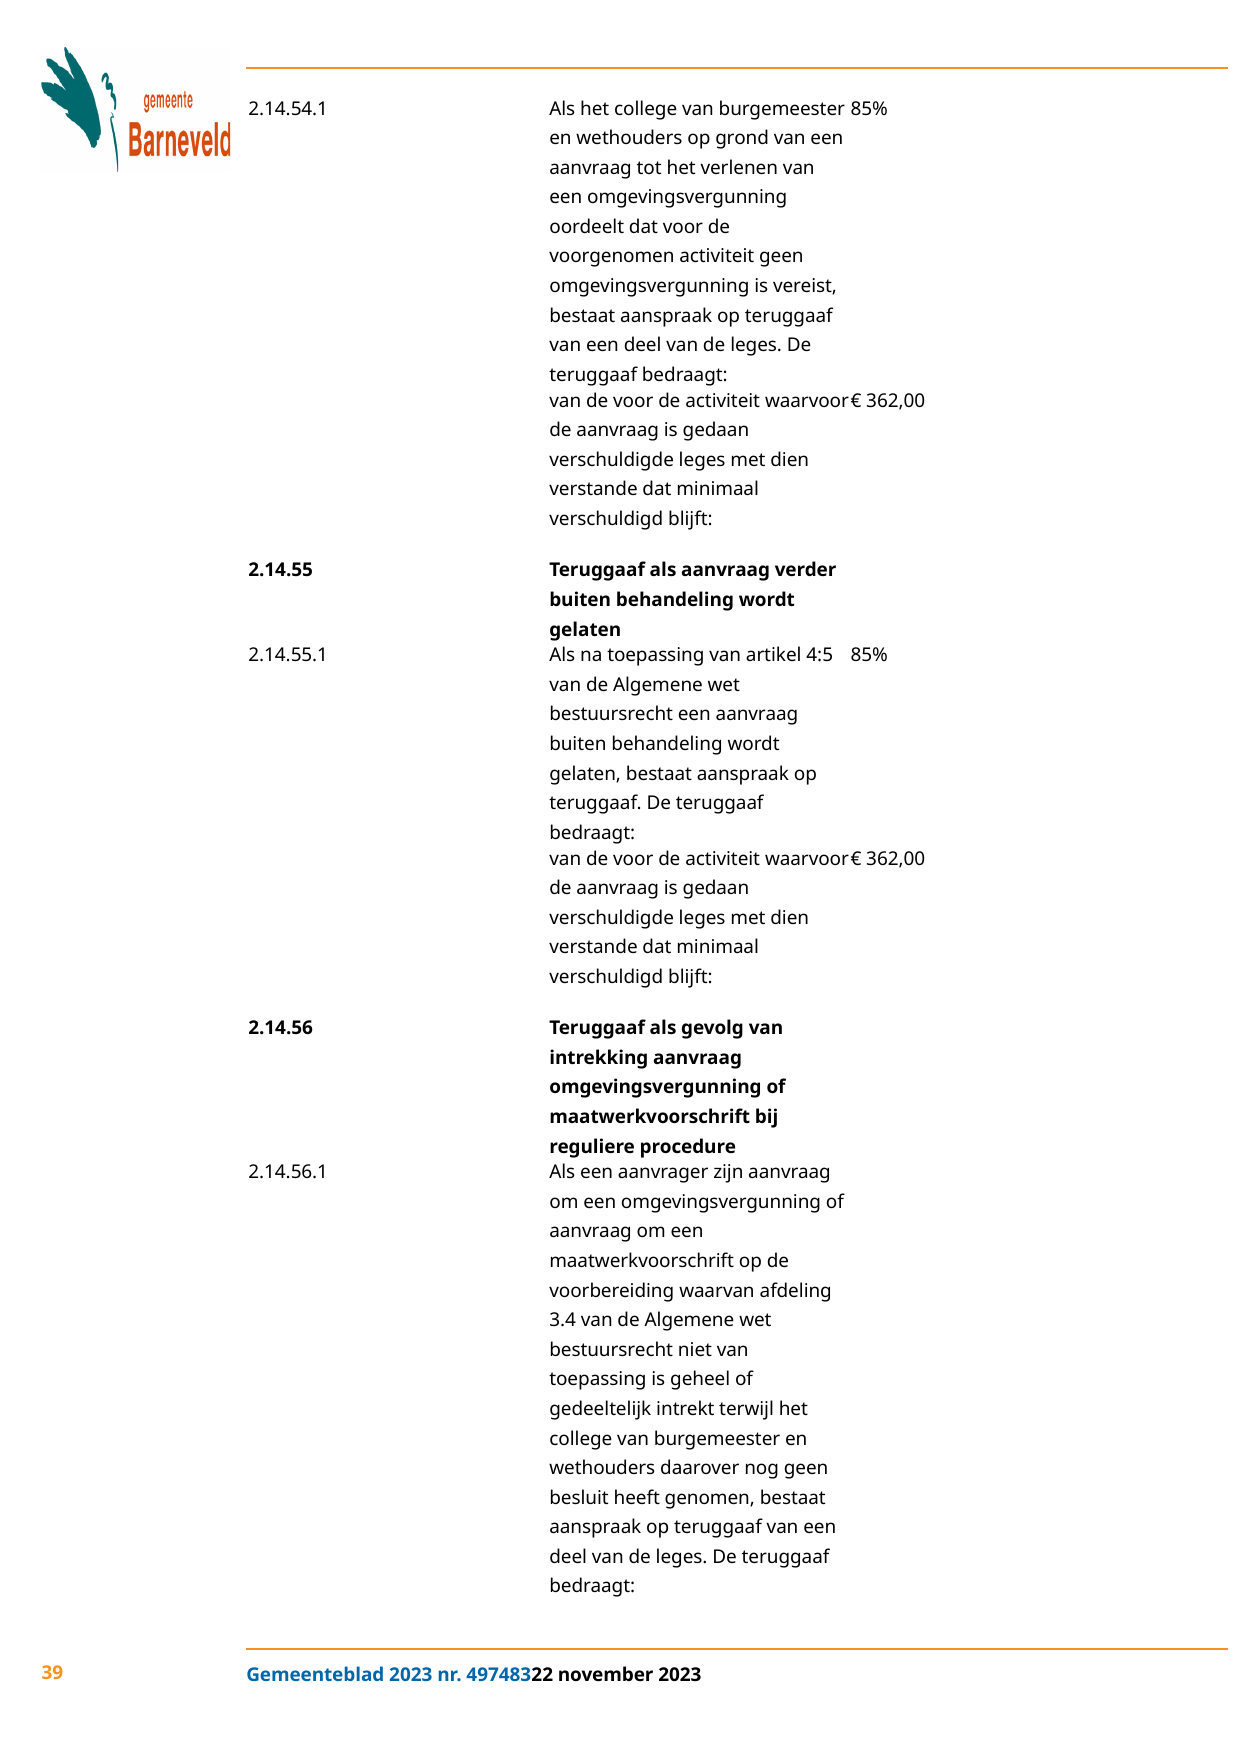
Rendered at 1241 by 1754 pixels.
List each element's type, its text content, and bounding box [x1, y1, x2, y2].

table_cell Teruggaaf als gevolg van intrekking aanvraag omgevingsvergunning of maatwerkvoorschrift bij reguliere procedure [549, 1015, 850, 1158]
table_cell [549, 531, 850, 557]
table_cell [850, 531, 1152, 557]
table_cell [850, 557, 1152, 641]
table_cell [248, 387, 549, 531]
table_cell [850, 1015, 1152, 1158]
table_cell 2.14.55 [248, 557, 549, 641]
table_cell Teruggaaf als aanvraag verder buiten behandeling wordt gelaten [549, 557, 850, 641]
table_cell Als na toepassing van artikel 4:5 van de Algemene wet bestuursrecht een aanvraag buiten behandeling wordt gelaten, bestaat aanspraak op teruggaaf. De teruggaaf bedraagt: [549, 641, 850, 845]
table_cell [248, 989, 549, 1014]
table_cell Als het college van burgemeester en wethouders op grond van een aanvraag tot het verlenen van een omgevingsvergunning oordeelt dat voor de voorgenomen activiteit geen omgevingsvergunning is vereist, bestaat aanspraak op teruggaaf van een deel van de leges. De teruggaaf bedraagt: [549, 95, 850, 387]
table_cell van de voor de activiteit waarvoor de aanvraag is gedaan verschuldigde leges met dien verstande dat minimaal verschuldigd blijft: [549, 845, 850, 989]
table_cell [248, 845, 549, 989]
table_cell 2.14.54.1 [248, 95, 549, 387]
table_cell van de voor de activiteit waarvoor de aanvraag is gedaan verschuldigde leges met dien verstande dat minimaal verschuldigd blijft: [549, 387, 850, 531]
table_cell Als een aanvrager zijn aanvraag om een omgevingsvergunning of aanvraag om een maatwerkvoorschrift op de voorbereiding waarvan afdeling 3.4 van de Algemene wet bestuursrecht niet van toepassing is geheel of gedeeltelijk intrekt terwijl het college van burgemeester en wethouders daarover nog geen besluit heeft genomen, bestaat aanspraak op teruggaaf van een deel van de leges. De teruggaaf bedraagt: [549, 1159, 850, 1598]
table_cell 2.14.55.1 [248, 641, 549, 845]
table_cell 85% [850, 95, 1152, 387]
table_cell 2.14.56.1 [248, 1159, 549, 1598]
table_cell 2.14.56 [248, 1015, 549, 1158]
picture [41, 47, 231, 172]
table_cell [850, 989, 1152, 1014]
table_cell [549, 989, 850, 1014]
table_cell € 362,00 [850, 845, 1152, 989]
table_cell [248, 531, 549, 557]
table_cell [850, 1159, 1152, 1598]
table_cell 85% [850, 641, 1152, 845]
table_cell € 362,00 [850, 387, 1152, 531]
